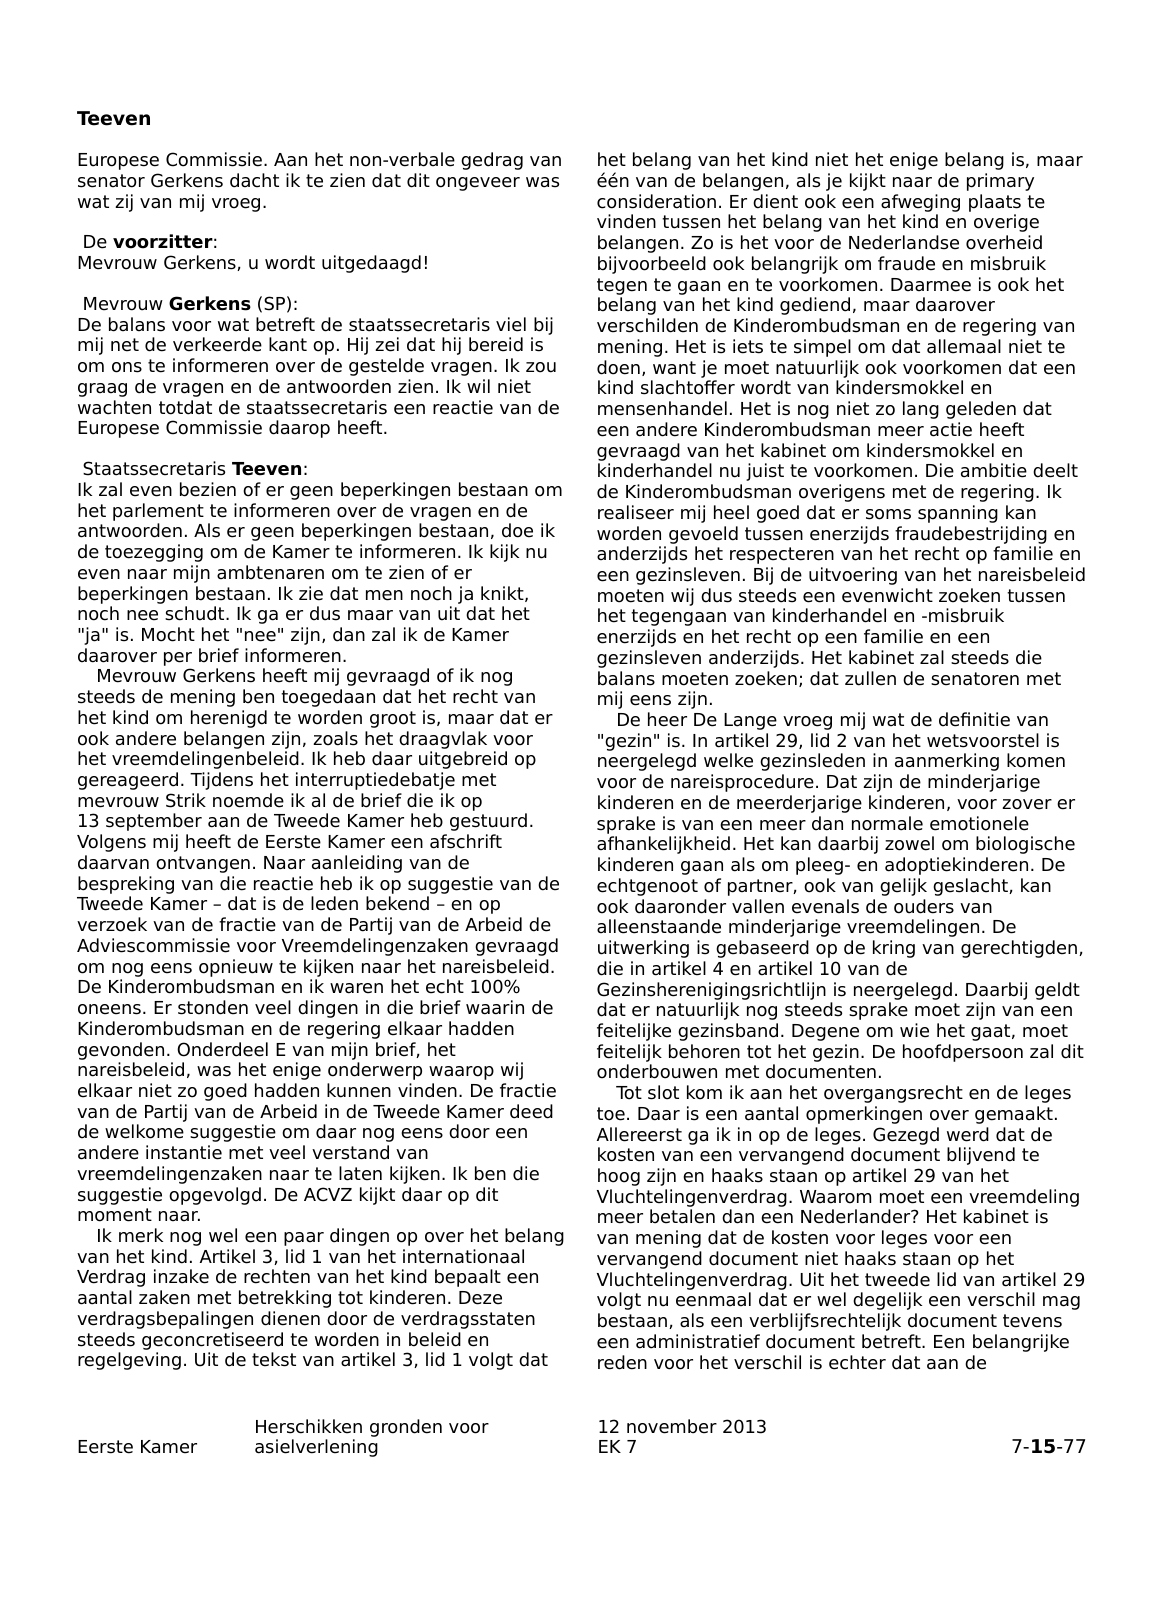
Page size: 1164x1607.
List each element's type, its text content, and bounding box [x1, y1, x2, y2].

text De voorzitter: [77, 232, 567, 253]
text Mevrouw Gerkens (SP): [77, 294, 567, 314]
text Tot slot kom ik aan het overgangsrecht en de leges toe. Daar is een aantal opmerkingen over gemaakt. Allereerst ga ik in op de leges. Gezegd werd dat de kosten van een vervangend document blijvend te hoog zijn en haaks staan op artikel 29 van het Vluchtelingenverdrag. Waarom moet een vreemdeling meer betalen dan een Nederlander? Het kabinet is van mening dat de kosten voor leges voor een vervangend document niet haaks staan op het Vluchtelingenverdrag. Uit het tweede lid van artikel 29 volgt nu eenmaal dat er wel degelijk een verschil mag bestaan, als een verblijfsrechtelijk document tevens een administratief document betreft. Een belangrijke reden voor het verschil is echter dat aan de [596, 1083, 1087, 1373]
text Ik zal even bezien of er geen beperkingen bestaan om het parlement te informeren over de vragen en de antwoorden. Als er geen beperkingen bestaan, doe ik de toezegging om de Kamer te informeren. Ik kijk nu even naar mijn ambtenaren om te zien of er beperkingen bestaan. Ik zie dat men noch ja knikt, noch nee schudt. Ik ga er dus maar van uit dat het "ja" is. Mocht het "nee" zijn, dan zal ik de Kamer daarover per brief informeren. [77, 480, 567, 666]
text Mevrouw Gerkens heeft mij gevraagd of ik nog steeds de mening ben toegedaan dat het recht van het kind om herenigd te worden groot is, maar dat er ook andere belangen zijn, zoals het draagvlak voor het vreemdelingenbeleid. Ik heb daar uitgebreid op gereageerd. Tijdens het interruptiedebatje met mevrouw Strik noemde ik al de brief die ik op 13 september aan de Tweede Kamer heb gestuurd. Volgens mij heeft de Eerste Kamer een afschrift daarvan ontvangen. Naar aanleiding van de bespreking van die reactie heb ik op suggestie van de Tweede Kamer – dat is de leden bekend – en op verzoek van de fractie van de Partij van de Arbeid de Adviescommissie voor Vreemdelingenzaken gevraagd om nog eens opnieuw te kijken naar het nareisbeleid. De Kinderombudsman en ik waren het echt 100% oneens. Er stonden veel dingen in die brief waarin de Kinderombudsman en de regering elkaar hadden gevonden. Onderdeel E van mijn brief, het nareisbeleid, was het enige onderwerp waarop wij elkaar niet zo goed hadden kunnen vinden. De fractie van de Partij van de Arbeid in de Tweede Kamer deed de welkome suggestie om daar nog eens door een andere instantie met veel verstand van vreemdelingenzaken naar te laten kijken. Ik ben die suggestie opgevolgd. De ACVZ kijkt daar op dit moment naar. [77, 666, 567, 1226]
text De balans voor wat betreft de staatssecretaris viel bij mij net de verkeerde kant op. Hij zei dat hij bereid is om ons te informeren over de gestelde vragen. Ik zou graag de vragen en de antwoorden zien. Ik wil niet wachten totdat de staatssecretaris een reactie van de Europese Commissie daarop heeft. [77, 314, 567, 439]
text Ik merk nog wel een paar dingen op over het belang van het kind. Artikel 3, lid 1 van het internationaal Verdrag inzake de rechten van het kind bepaalt een aantal zaken met betrekking tot kinderen. Deze verdragsbepalingen dienen door de verdragsstaten steeds geconcretiseerd te worden in beleid en regelgeving. Uit de tekst van artikel 3, lid 1 volgt dat [77, 1226, 567, 1371]
text het belang van het kind niet het enige belang is, maar één van de belangen, als je kijkt naar de primary consideration. Er dient ook een afweging plaats te vinden tussen het belang van het kind en overige belangen. Zo is het voor de Nederlandse overheid bijvoorbeeld ook belangrijk om fraude en misbruik tegen te gaan en te voorkomen. Daarmee is ook het belang van het kind gediend, maar daarover verschilden de Kinderombudsman en de regering van mening. Het is iets te simpel om dat allemaal niet te doen, want je moet natuurlijk ook voorkomen dat een kind slachtoffer wordt van kindersmokkel en mensenhandel. Het is nog niet zo lang geleden dat een andere Kinderombudsman meer actie heeft gevraagd van het kabinet om kindersmokkel en kinderhandel nu juist te voorkomen. Die ambitie deelt de Kinderombudsman overigens met de regering. Ik realiseer mij heel goed dat er soms spanning kan worden gevoeld tussen enerzijds fraudebestrijding en anderzijds het respecteren van het recht op familie en een gezinsleven. Bij de uitvoering van het nareisbeleid moeten wij dus steeds een evenwicht zoeken tussen het tegengaan van kinderhandel en -misbruik enerzijds en het recht op een familie en een gezinsleven anderzijds. Het kabinet zal steeds die balans moeten zoeken; dat zullen de senatoren met mij eens zijn. [596, 150, 1087, 710]
text De heer De Lange vroeg mij wat de definitie van "gezin" is. In artikel 29, lid 2 van het wetsvoorstel is neergelegd welke gezinsleden in aanmerking komen voor de nareisprocedure. Dat zijn de minderjarige kinderen en de meerderjarige kinderen, voor zover er sprake is van een meer dan normale emotionele afhankelijkheid. Het kan daarbij zowel om biologische kinderen gaan als om pleeg- en adoptiekinderen. De echtgenoot of partner, ook van gelijk geslacht, kan ook daaronder vallen evenals de ouders van alleenstaande minderjarige vreemdelingen. De uitwerking is gebaseerd op de kring van gerechtigden, die in artikel 4 en artikel 10 van de Gezinsherenigingsrichtlijn is neergelegd. Daarbij geldt dat er natuurlijk nog steeds sprake moet zijn van een feitelijke gezinsband. Degene om wie het gaat, moet feitelijk behoren tot het gezin. De hoofdpersoon zal dit onderbouwen met documenten. [596, 710, 1087, 1083]
text Mevrouw Gerkens, u wordt uitgedaagd! [77, 253, 567, 274]
text Staatssecretaris Teeven: [77, 459, 567, 480]
text Europese Commissie. Aan het non-verbale gedrag van senator Gerkens dacht ik te zien dat dit ongeveer was wat zij van mij vroeg. [77, 150, 567, 212]
